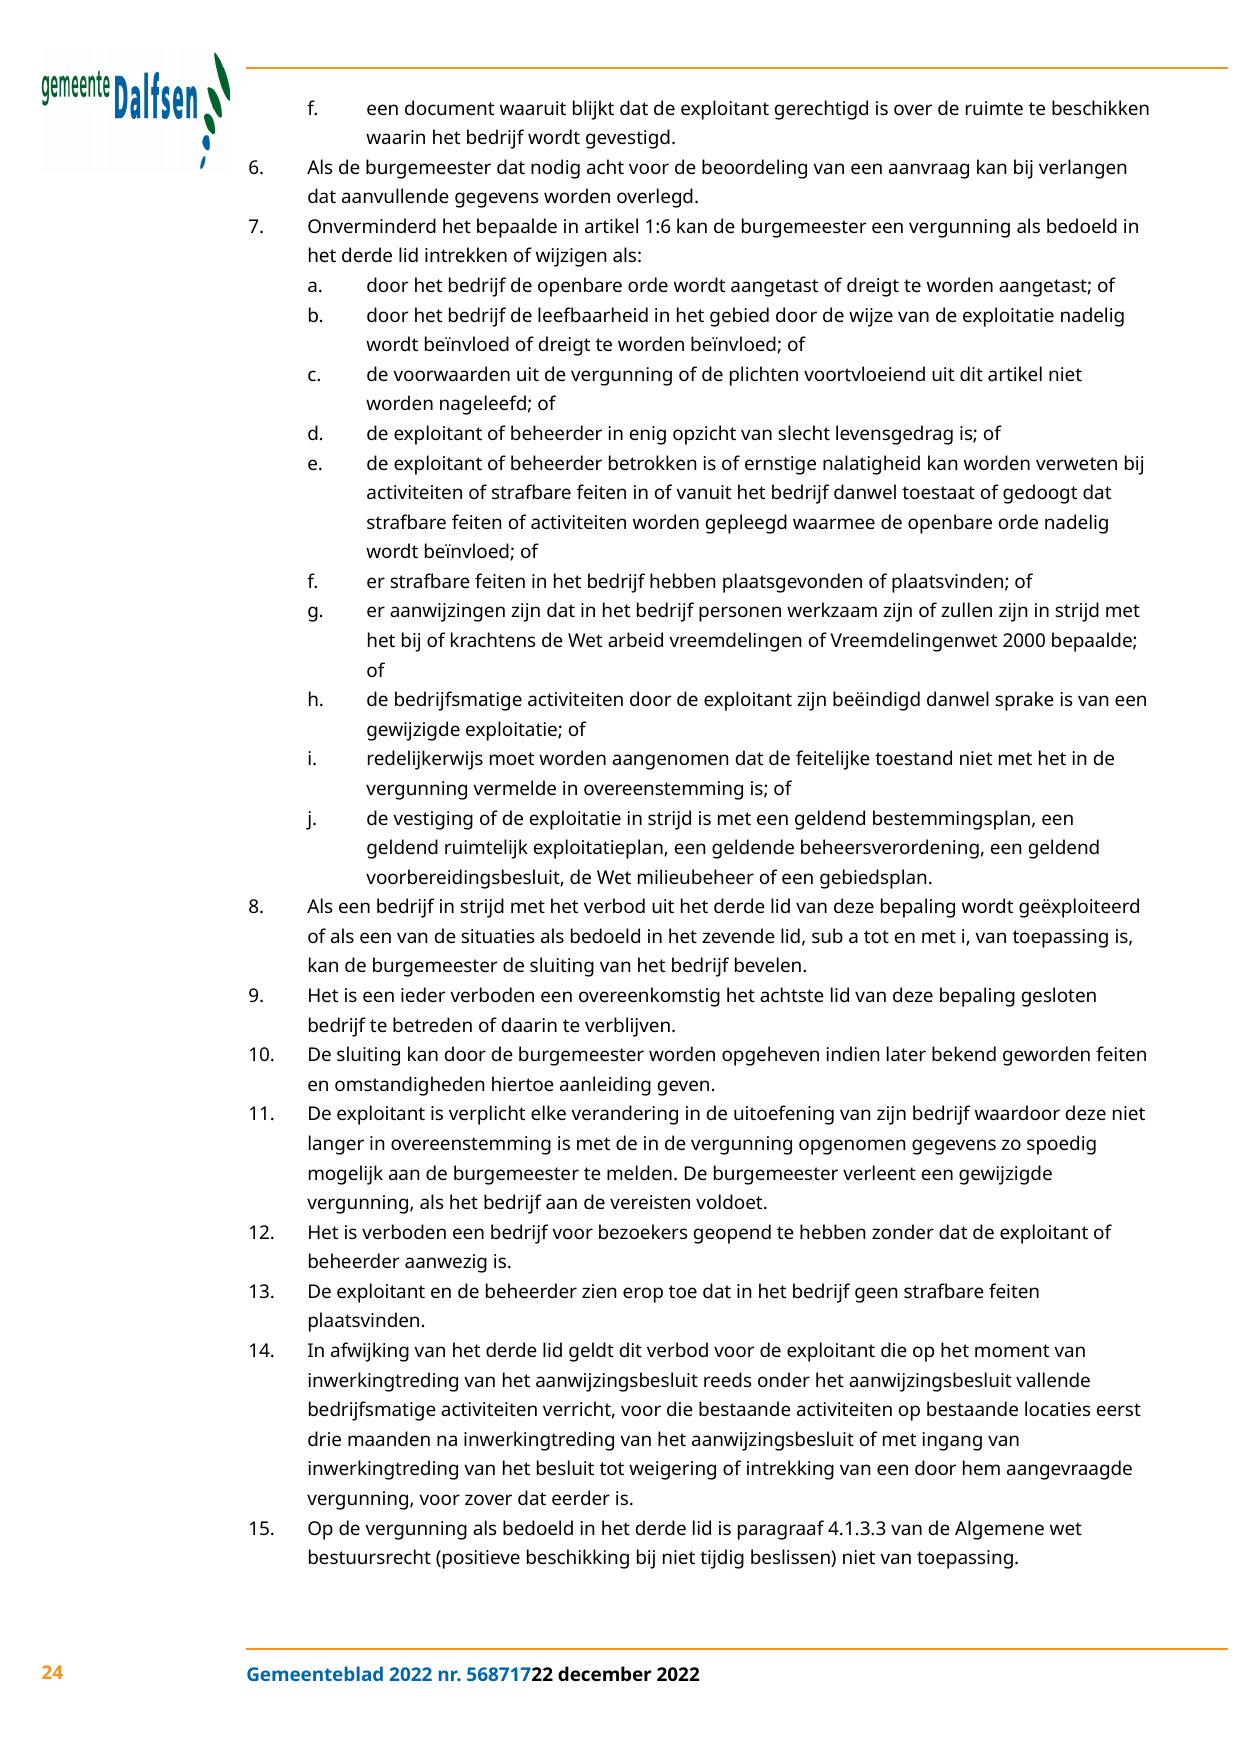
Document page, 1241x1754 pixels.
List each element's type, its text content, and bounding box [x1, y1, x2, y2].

list Als een bedrijf in strijd met het verbod uit het derde lid van deze bepaling wordt geëxploiteerd of als een van de situaties als bedoeld in het zevende lid, sub a tot en met i, van toepassing is, kan de burgemeester de sluiting van het bedrijf bevelen. [248, 893, 1152, 978]
list de vestiging of de exploitatie in strijd is met een geldend bestemmingsplan, een geldend ruimtelijk exploitatieplan, een geldende beheersverordening, een geldend voorbereidingsbesluit, de Wet milieubeheer of een gebiedsplan. [307, 805, 1152, 890]
list de voorwaarden uit de vergunning of de plichten voortvloeiend uit dit artikel niet worden nageleefd; of [307, 361, 1152, 416]
list een document waaruit blijkt dat de exploitant gerechtigd is over de ruimte te beschikken waarin het bedrijf wordt gevestigd. [307, 95, 1152, 150]
list de bedrijfsmatige activiteiten door de exploitant zijn beëindigd danwel sprake is van een gewijzigde exploitatie; of [307, 686, 1152, 742]
list Onverminderd het bepaalde in artikel 1:6 kan de burgemeester een vergunning als bedoeld in het derde lid intrekken of wijzigen als: [248, 213, 1152, 268]
list er aanwijzingen zijn dat in het bedrijf personen werkzaam zijn of zullen zijn in strijd met het bij of krachtens de Wet arbeid vreemdelingen of Vreemdelingenwet 2000 bepaalde; of [307, 598, 1152, 683]
list In afwijking van het derde lid geldt dit verbod voor de exploitant die op het moment van inwerkingtreding van het aanwijzingsbesluit reeds onder het aanwijzingsbesluit vallende bedrijfsmatige activiteiten verricht, voor die bestaande activiteiten op bestaande locaties eerst drie maanden na inwerkingtreding van het aanwijzingsbesluit of met ingang van inwerkingtreding van het besluit tot weigering of intrekking van een door hem aangevraagde vergunning, voor zover dat eerder is. [248, 1337, 1152, 1511]
list De sluiting kan door de burgemeester worden opgeheven indien later bekend geworden feiten en omstandigheden hiertoe aanleiding geven. [248, 1041, 1152, 1097]
list Het is verboden een bedrijf voor bezoekers geopend te hebben zonder dat de exploitant of beheerder aanwezig is. [248, 1219, 1152, 1274]
list de exploitant of beheerder betrokken is of ernstige nalatigheid kan worden verweten bij activiteiten of strafbare feiten in of vanuit het bedrijf danwel toestaat of gedoogt dat strafbare feiten of activiteiten worden gepleegd waarmee de openbare orde nadelig wordt beïnvloed; of [307, 450, 1152, 564]
list De exploitant is verplicht elke verandering in de uitoefening van zijn bedrijf waardoor deze niet langer in overeenstemming is met de in de vergunning opgenomen gegevens zo spoedig mogelijk aan de burgemeester te melden. De burgemeester verleent een gewijzigde vergunning, als het bedrijf aan de vereisten voldoet. [248, 1101, 1152, 1215]
list door het bedrijf de openbare orde wordt aangetast of dreigt te worden aangetast; of [307, 272, 1152, 298]
list Als de burgemeester dat nodig acht voor de beoordeling van een aanvraag kan bij verlangen dat aanvullende gegevens worden overlegd. [248, 154, 1152, 209]
picture [41, 47, 231, 172]
list redelijkerwijs moet worden aangenomen dat de feitelijke toestand niet met het in de vergunning vermelde in overeenstemming is; of [307, 746, 1152, 801]
list De exploitant en de beheerder zien erop toe dat in het bedrijf geen strafbare feiten plaatsvinden. [248, 1278, 1152, 1333]
list er strafbare feiten in het bedrijf hebben plaatsgevonden of plaatsvinden; of [307, 568, 1152, 594]
list door het bedrijf de leefbaarheid in het gebied door de wijze van de exploitatie nadelig wordt beïnvloed of dreigt te worden beïnvloed; of [307, 302, 1152, 357]
list Het is een ieder verboden een overeenkomstig het achtste lid van deze bepaling gesloten bedrijf te betreden of daarin te verblijven. [248, 982, 1152, 1038]
list Op de vergunning als bedoeld in het derde lid is paragraaf 4.1.3.3 van de Algemene wet bestuursrecht (positieve beschikking bij niet tijdig beslissen) niet van toepassing. [248, 1515, 1152, 1570]
list de exploitant of beheerder in enig opzicht van slecht levensgedrag is; of [307, 420, 1152, 446]
